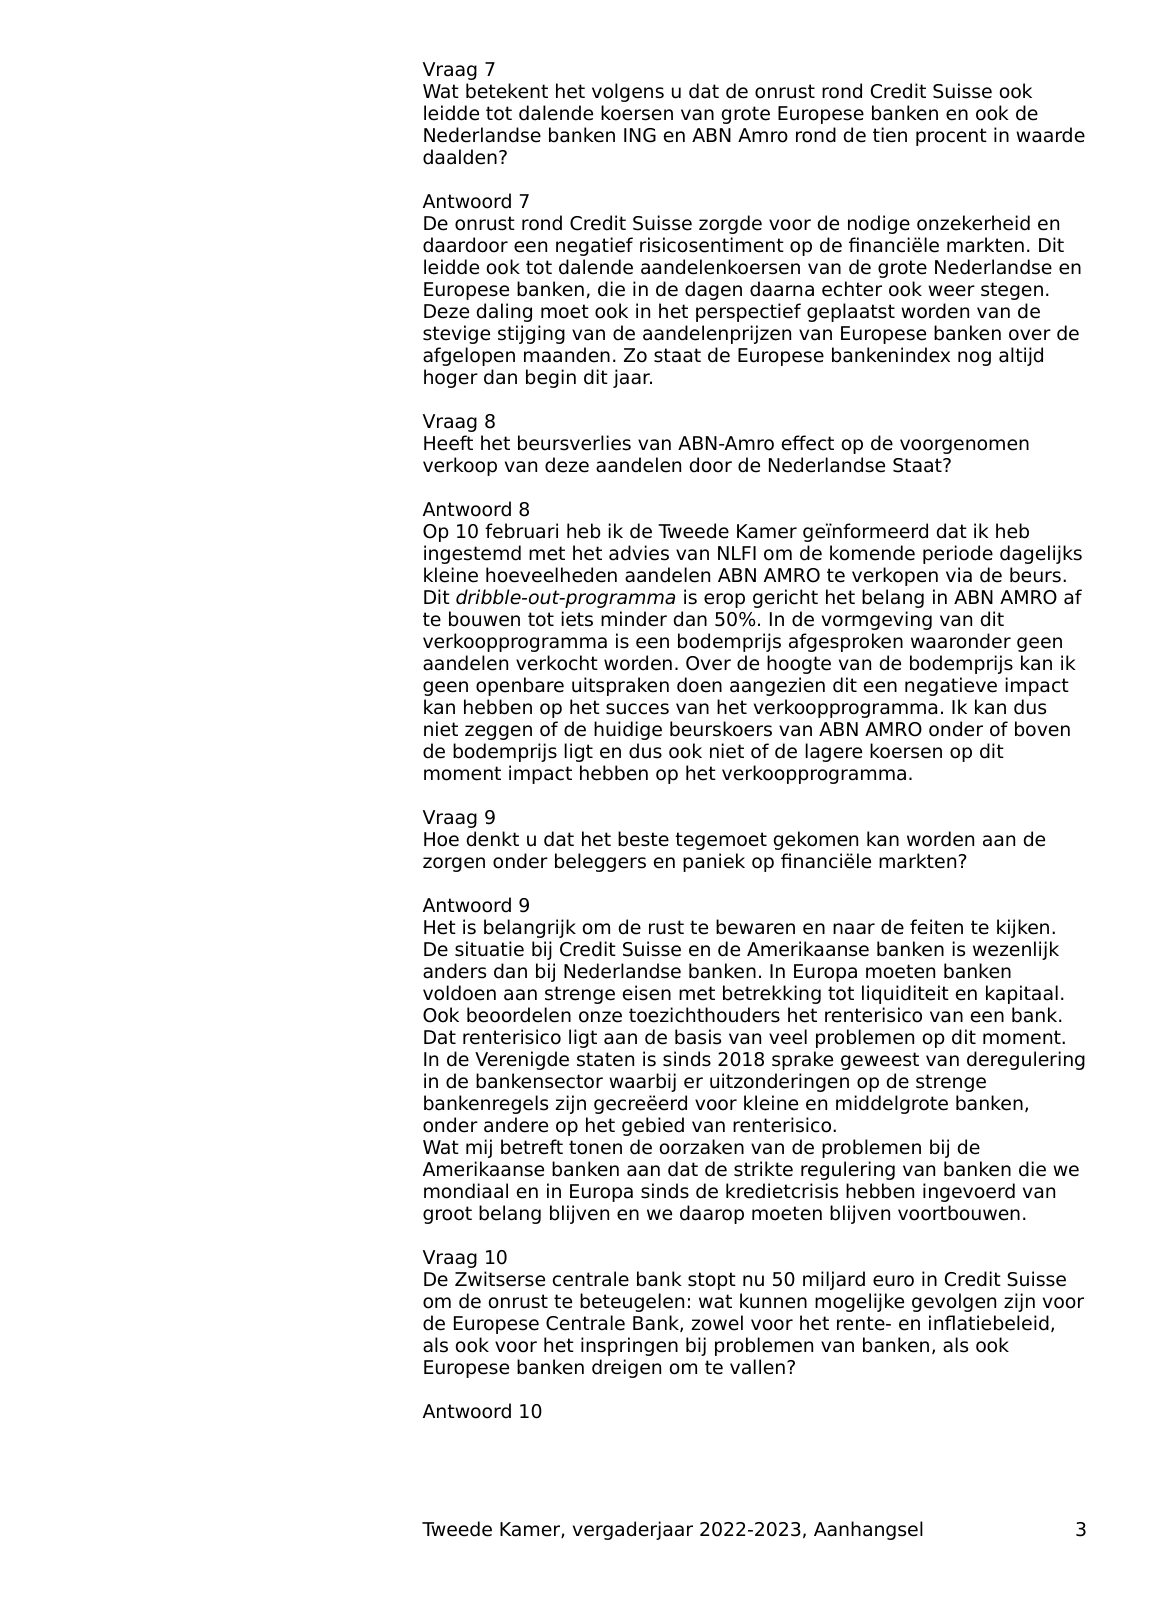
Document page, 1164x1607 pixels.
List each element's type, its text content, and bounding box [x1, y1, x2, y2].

text Op 10 februari heb ik de Tweede Kamer geïnformeerd dat ik heb ingestemd met het advies van NLFI om de komende periode dagelijks kleine hoeveelheden aandelen ABN AMRO te verkopen via de beurs. Dit dribble-out-programma is erop gericht het belang in ABN AMRO af te bouwen tot iets minder dan 50%. In de vormgeving van dit verkoopprogramma is een bodemprijs afgesproken waaronder geen aandelen verkocht worden. Over de hoogte van de bodemprijs kan ik geen openbare uitspraken doen aangezien dit een negatieve impact kan hebben op het succes van het verkoopprogramma. Ik kan dus niet zeggen of de huidige beurskoers van ABN AMRO onder of boven de bodemprijs ligt en dus ook niet of de lagere koersen op dit moment impact hebben op het verkoopprogramma. [422, 521, 1087, 785]
text De onrust rond Credit Suisse zorgde voor de nodige onzekerheid en daardoor een negatief risicosentiment op de financiële markten. Dit leidde ook tot dalende aandelenkoersen van de grote Nederlandse en Europese banken, die in de dagen daarna echter ook weer stegen. Deze daling moet ook in het perspectief geplaatst worden van de stevige stijging van de aandelenprijzen van Europese banken over de afgelopen maanden. Zo staat de Europese bankenindex nog altijd hoger dan begin dit jaar. [422, 213, 1087, 389]
text Antwoord 7 [422, 191, 1087, 213]
text Het is belangrijk om de rust te bewaren en naar de feiten te kijken. De situatie bij Credit Suisse en de Amerikaanse banken is wezenlijk anders dan bij Nederlandse banken. In Europa moeten banken voldoen aan strenge eisen met betrekking tot liquiditeit en kapitaal. Ook beoordelen onze toezichthouders het renterisico van een bank. Dat renterisico ligt aan de basis van veel problemen op dit moment. In de Verenigde staten is sinds 2018 sprake geweest van deregulering in de bankensector waarbij er uitzonderingen op de strenge bankenregels zijn gecreëerd voor kleine en middelgrote banken, onder andere op het gebied van renterisico. [422, 917, 1087, 1137]
text De Zwitserse centrale bank stopt nu 50 miljard euro in Credit Suisse om de onrust te beteugelen: wat kunnen mogelijke gevolgen zijn voor de Europese Centrale Bank, zowel voor het rente- en inflatiebeleid, als ook voor het inspringen bij problemen van banken, als ook Europese banken dreigen om te vallen? [422, 1269, 1087, 1379]
text Hoe denkt u dat het beste tegemoet gekomen kan worden aan de zorgen onder beleggers en paniek op financiële markten? [422, 829, 1087, 873]
text Antwoord 10 [422, 1401, 1087, 1423]
text Vraag 7 [422, 59, 1087, 81]
text Vraag 10 [422, 1247, 1087, 1269]
text Wat mij betreft tonen de oorzaken van de problemen bij de Amerikaanse banken aan dat de strikte regulering van banken die we mondiaal en in Europa sinds de kredietcrisis hebben ingevoerd van groot belang blijven en we daarop moeten blijven voortbouwen. [422, 1137, 1087, 1225]
text Wat betekent het volgens u dat de onrust rond Credit Suisse ook leidde tot dalende koersen van grote Europese banken en ook de Nederlandse banken ING en ABN Amro rond de tien procent in waarde daalden? [422, 81, 1087, 169]
text Vraag 8 [422, 411, 1087, 433]
text Vraag 9 [422, 807, 1087, 829]
text Antwoord 9 [422, 895, 1087, 917]
text Antwoord 8 [422, 499, 1087, 521]
text Heeft het beursverlies van ABN-Amro effect op de voorgenomen verkoop van deze aandelen door de Nederlandse Staat? [422, 433, 1087, 477]
